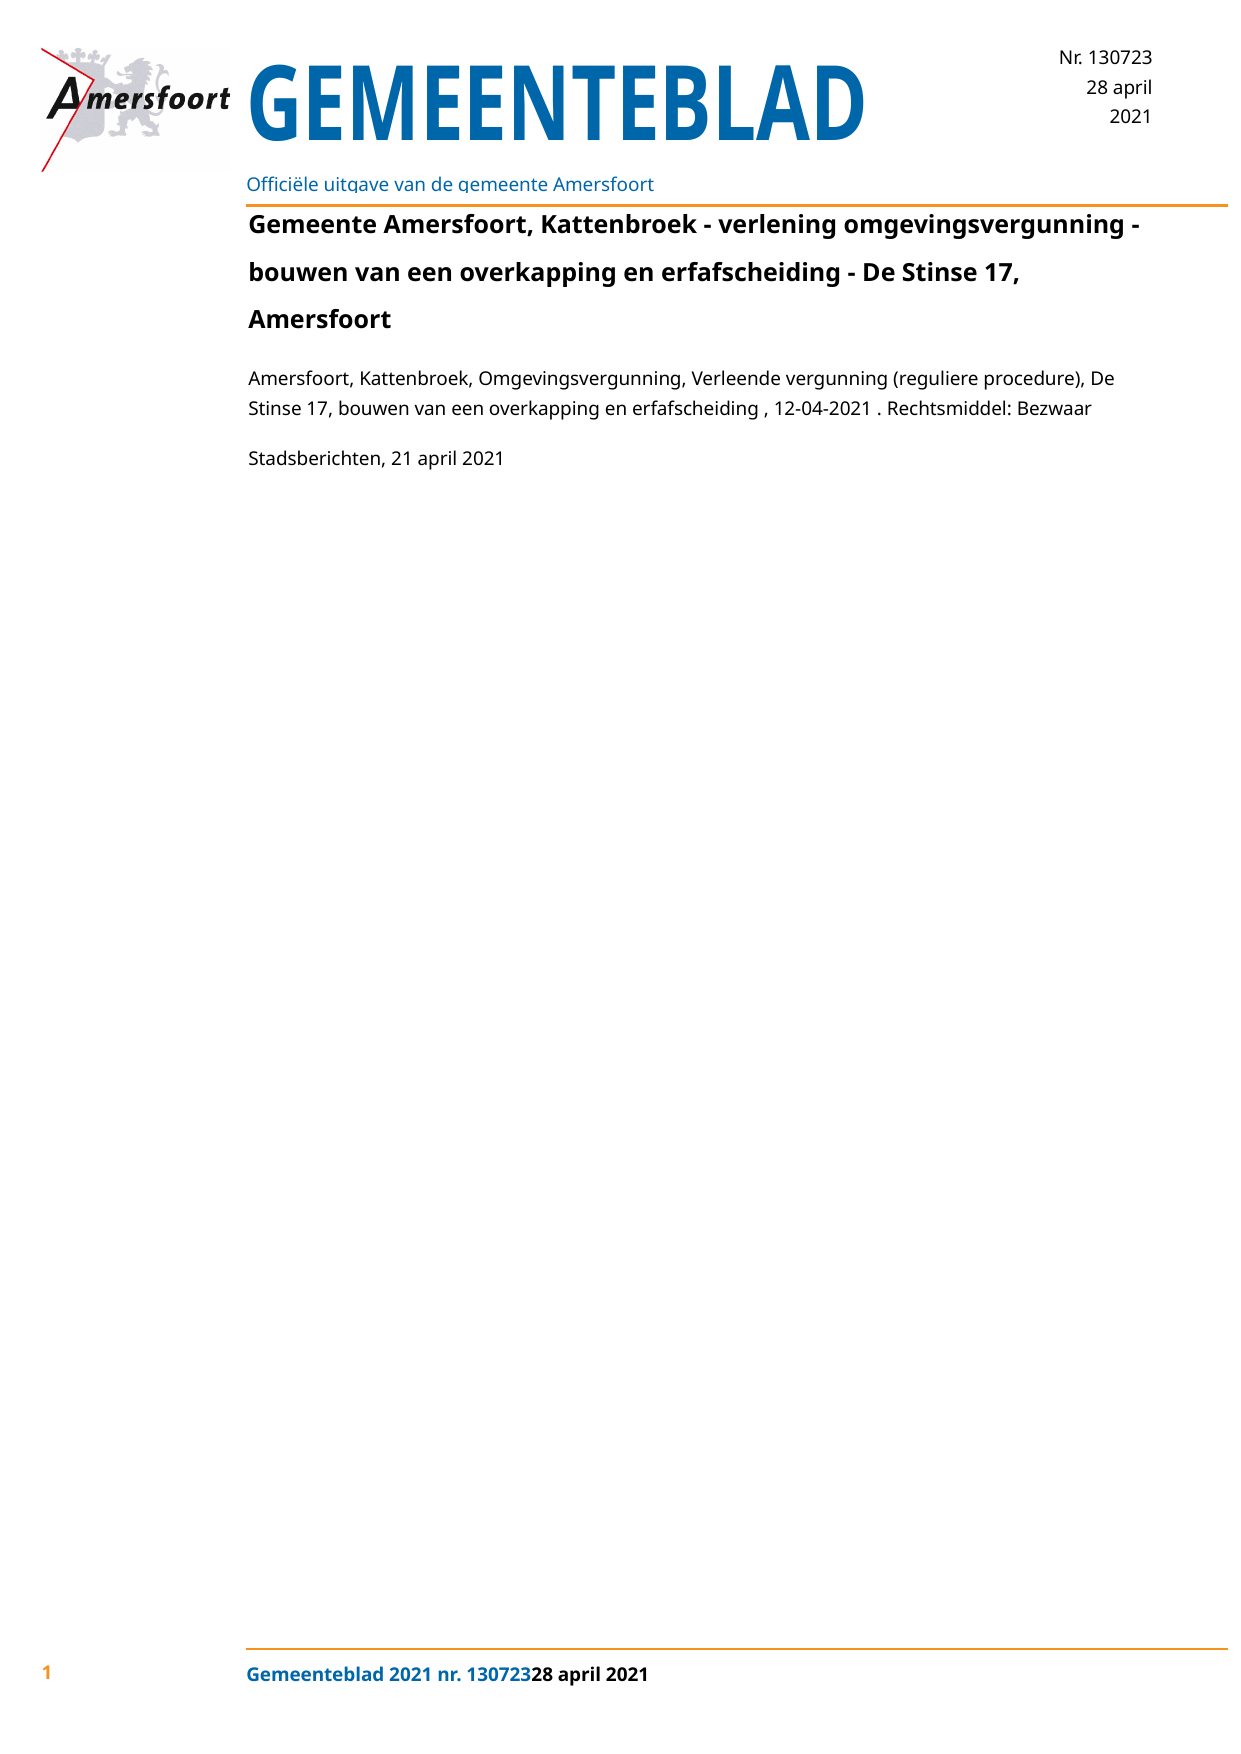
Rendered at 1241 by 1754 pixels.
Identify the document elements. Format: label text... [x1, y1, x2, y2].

picture [41, 47, 231, 172]
text Stadsberichten, 21 april 2021 [248, 446, 1152, 471]
text Gemeente Amersfoort, Kattenbroek - verlening omgevingsvergunning - bouwen van een overkapping en erfafscheiding - De Stinse 17, Amersfoort [248, 207, 1152, 336]
text Amersfoort, Kattenbroek, Omgevingsvergunning, Verleende vergunning (reguliere procedure), De Stinse 17, bouwen van een overkapping en erfafscheiding , 12-04-2021 . Rechtsmiddel: Bezwaar [248, 366, 1152, 421]
